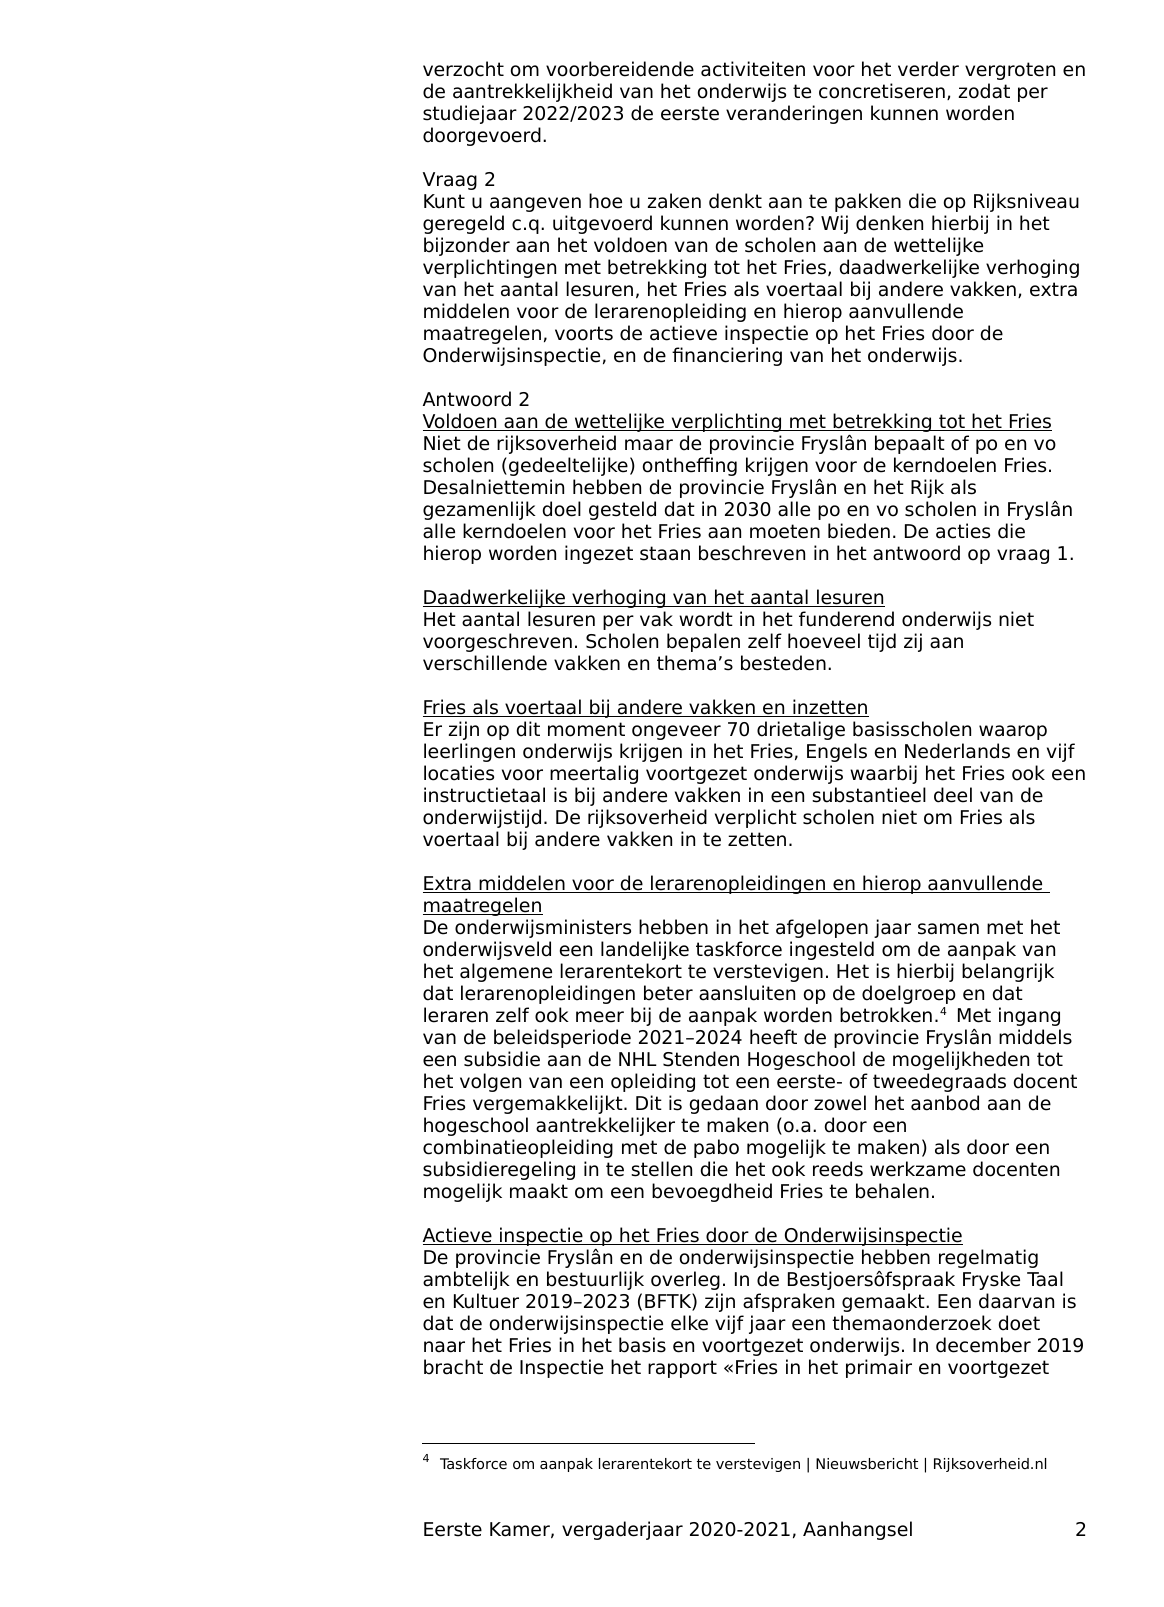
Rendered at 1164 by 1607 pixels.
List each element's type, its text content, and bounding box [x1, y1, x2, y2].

text Voldoen aan de wettelijke verplichting met betrekking tot het Fries [422, 411, 1087, 433]
text De provincie Fryslân en de onderwijsinspectie hebben regelmatig ambtelijk en bestuurlijk overleg. In de Bestjoersôfspraak Fryske Taal en Kultuer 2019–2023 (BFTK) zijn afspraken gemaakt. Een daarvan is dat de onderwijsinspectie elke vijf jaar een themaonderzoek doet naar het Fries in het basis en voortgezet onderwijs. In december 2019 bracht de Inspectie het rapport «Fries in het primair en voortgezet [422, 1247, 1087, 1379]
text De onderwijsministers hebben in het afgelopen jaar samen met het onderwijsveld een landelijke taskforce ingesteld om de aanpak van het algemene lerarentekort te verstevigen. Het is hierbij belangrijk dat lerarenopleidingen beter aansluiten op de doelgroep en dat leraren zelf ook meer bij de aanpak worden betrokken. Met ingang van de beleidsperiode 2021–2024 heeft de provincie Fryslân middels een subsidie aan de NHL Stenden Hogeschool de mogelijkheden tot het volgen van een opleiding tot een eerste- of tweedegraads docent Fries vergemakkelijkt. Dit is gedaan door zowel het aanbod aan de hogeschool aantrekkelijker te maken (o.a. door een combinatieopleiding met de pabo mogelijk te maken) als door een subsidieregeling in te stellen die het ook reeds werkzame docenten mogelijk maakt om een bevoegdheid Fries te behalen. [422, 917, 1087, 1203]
text Kunt u aangeven hoe u zaken denkt aan te pakken die op Rijksniveau geregeld c.q. uitgevoerd kunnen worden? Wij denken hierbij in het bijzonder aan het voldoen van de scholen aan de wettelijke verplichtingen met betrekking tot het Fries, daadwerkelijke verhoging van het aantal lesuren, het Fries als voertaal bij andere vakken, extra middelen voor de lerarenopleiding en hierop aanvullende maatregelen, voorts de actieve inspectie op het Fries door de Onderwijsinspectie, en de financiering van het onderwijs. [422, 191, 1087, 367]
text Extra middelen voor de lerarenopleidingen en hierop aanvullende maatregelen [422, 873, 1087, 917]
text Antwoord 2 [422, 389, 1087, 411]
text Fries als voertaal bij andere vakken en inzetten [422, 697, 1087, 719]
text Vraag 2 [422, 169, 1087, 191]
text Taskforce om aanpak lerarentekort te verstevigen | Nieuwsbericht | Rijksoverheid.nl [422, 1452, 1087, 1474]
text Niet de rijksoverheid maar de provincie Fryslân bepaalt of po en vo scholen (gedeeltelijke) ontheffing krijgen voor de kerndoelen Fries. Desalniettemin hebben de provincie Fryslân en het Rijk als gezamenlijk doel gesteld dat in 2030 alle po en vo scholen in Fryslân alle kerndoelen voor het Fries aan moeten bieden. De acties die hierop worden ingezet staan beschreven in het antwoord op vraag 1. [422, 433, 1087, 565]
text Daadwerkelijke verhoging van het aantal lesuren [422, 587, 1087, 609]
text Actieve inspectie op het Fries door de Onderwijsinspectie [422, 1225, 1087, 1247]
text verzocht om voorbereidende activiteiten voor het verder vergroten en de aantrekkelijkheid van het onderwijs te concretiseren, zodat per studiejaar 2022/2023 de eerste veranderingen kunnen worden doorgevoerd. [422, 59, 1087, 147]
text Het aantal lesuren per vak wordt in het funderend onderwijs niet voorgeschreven. Scholen bepalen zelf hoeveel tijd zij aan verschillende vakken en thema’s besteden. [422, 609, 1087, 675]
text Er zijn op dit moment ongeveer 70 drietalige basisscholen waarop leerlingen onderwijs krijgen in het Fries, Engels en Nederlands en vijf locaties voor meertalig voortgezet onderwijs waarbij het Fries ook een instructietaal is bij andere vakken in een substantieel deel van de onderwijstijd. De rijksoverheid verplicht scholen niet om Fries als voertaal bij andere vakken in te zetten. [422, 719, 1087, 851]
